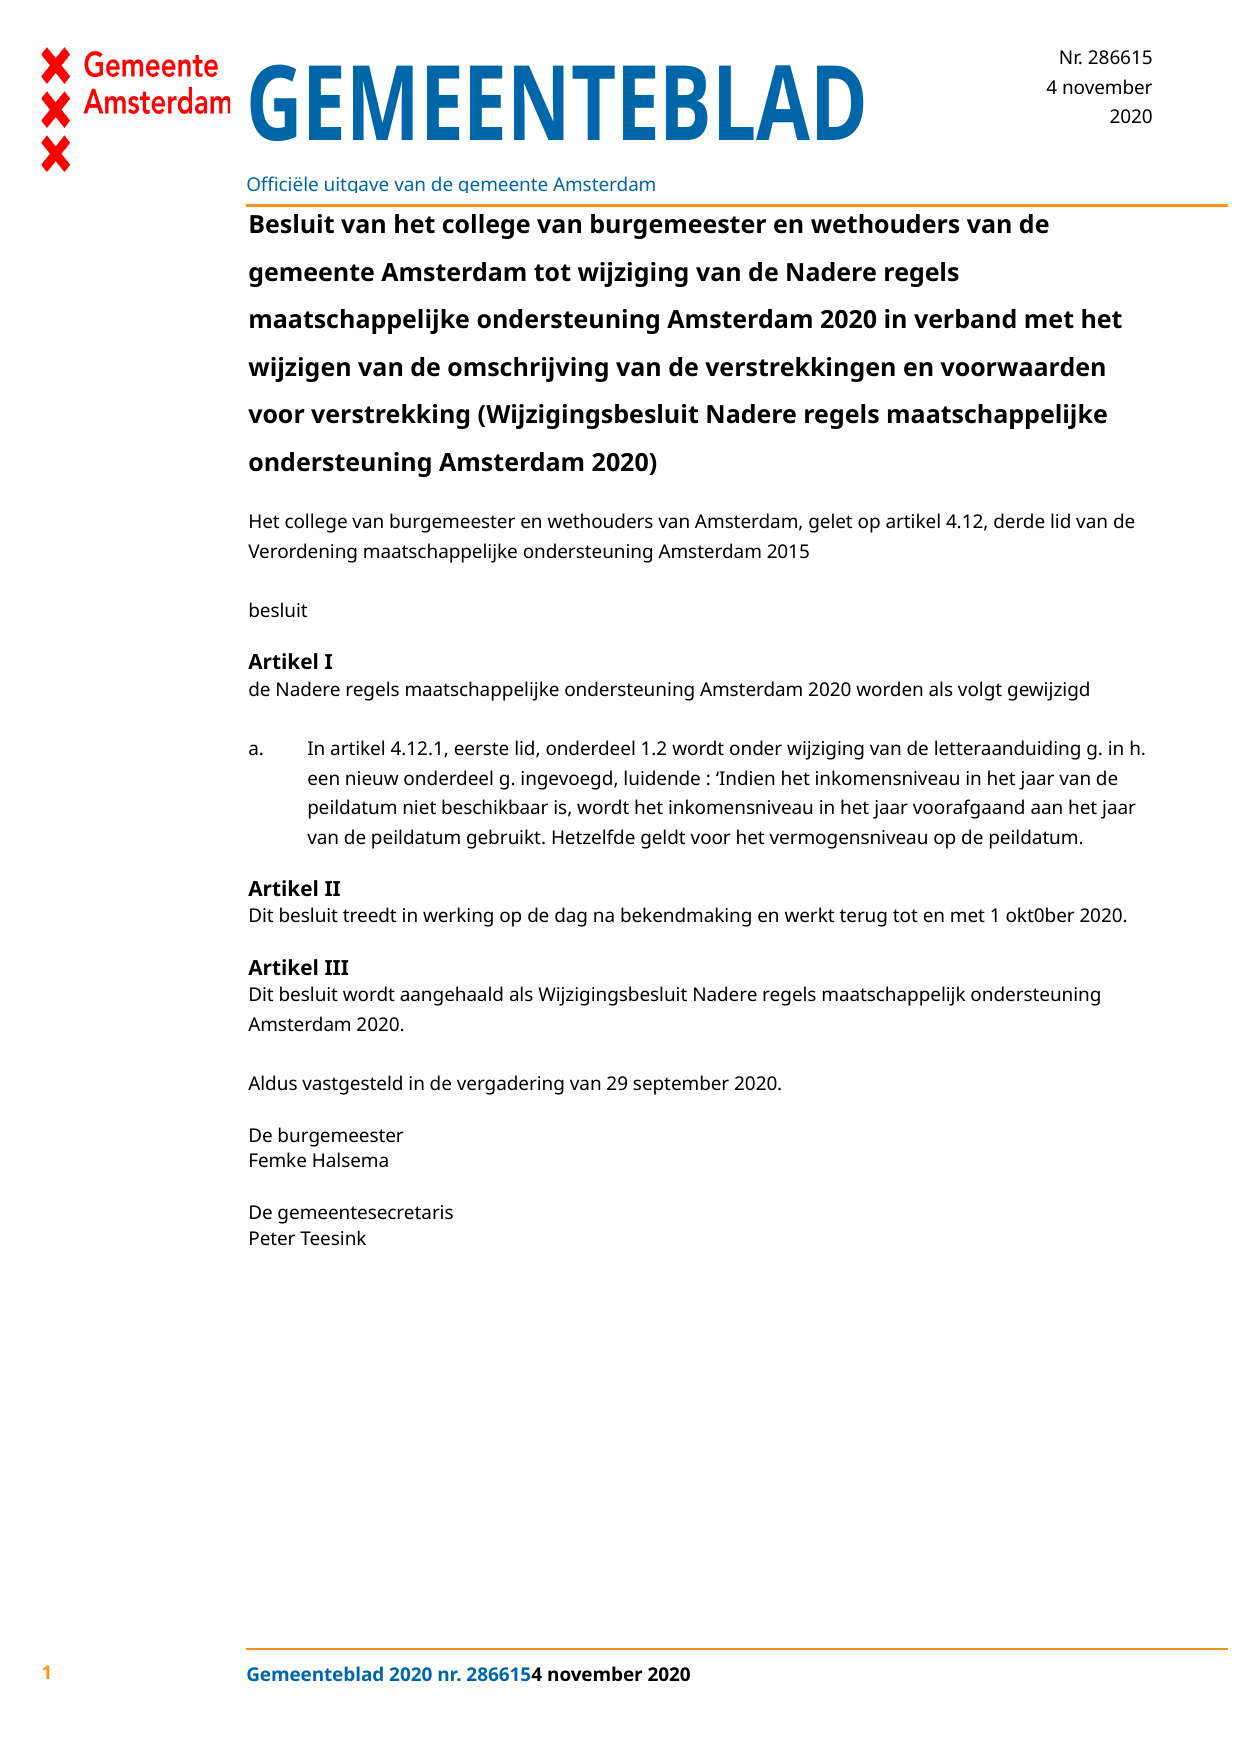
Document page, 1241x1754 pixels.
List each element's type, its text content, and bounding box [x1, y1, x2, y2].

text de Nadere regels maatschappelijke ondersteuning Amsterdam 2020 worden als volgt gewijzigd [248, 676, 1152, 702]
text De gemeentesecretaris [248, 1199, 1152, 1225]
text Aldus vastgesteld in de vergadering van 29 september 2020. [248, 1070, 1152, 1096]
text besluit [248, 597, 1152, 623]
text Het college van burgemeester en wethouders van Amsterdam, gelet op artikel 4.12, derde lid van de Verordening maatschappelijke ondersteuning Amsterdam 2015 [248, 508, 1152, 564]
text Besluit van het college van burgemeester en wethouders van de gemeente Amsterdam tot wijziging van de Nadere regels maatschappelijke ondersteuning Amsterdam 2020 in verband met het wijzigen van de omschrijving van de verstrekkingen en voorwaarden voor verstrekking (Wijzigingsbesluit Nadere regels maatschappelijke ondersteuning Amsterdam 2020) [248, 207, 1152, 479]
text Artikel III [248, 953, 1152, 982]
text De burgemeester [248, 1122, 1152, 1147]
text Dit besluit treedt in werking op de dag na bekendmaking en werkt terug tot en met 1 okt0ber 2020. [248, 903, 1152, 928]
text Artikel II [248, 874, 1152, 903]
picture [41, 47, 231, 172]
text Dit besluit wordt aangehaald als Wijzigingsbesluit Nadere regels maatschappelijk ondersteuning Amsterdam 2020. [248, 982, 1152, 1037]
text Peter Teesink [248, 1225, 1152, 1250]
list In artikel 4.12.1, eerste lid, onderdeel 1.2 wordt onder wijziging van de letteraanduiding g. in h. een nieuw onderdeel g. ingevoegd, luidende : ‘Indien het inkomensniveau in het jaar van de peildatum niet beschikbaar is, wordt het inkomensniveau in het jaar voorafgaand aan het jaar van de peildatum gebruikt. Hetzelfde geldt voor het vermogensniveau op de peildatum. [248, 735, 1152, 849]
text Artikel I [248, 647, 1152, 676]
text Femke Halsema [248, 1147, 1152, 1173]
